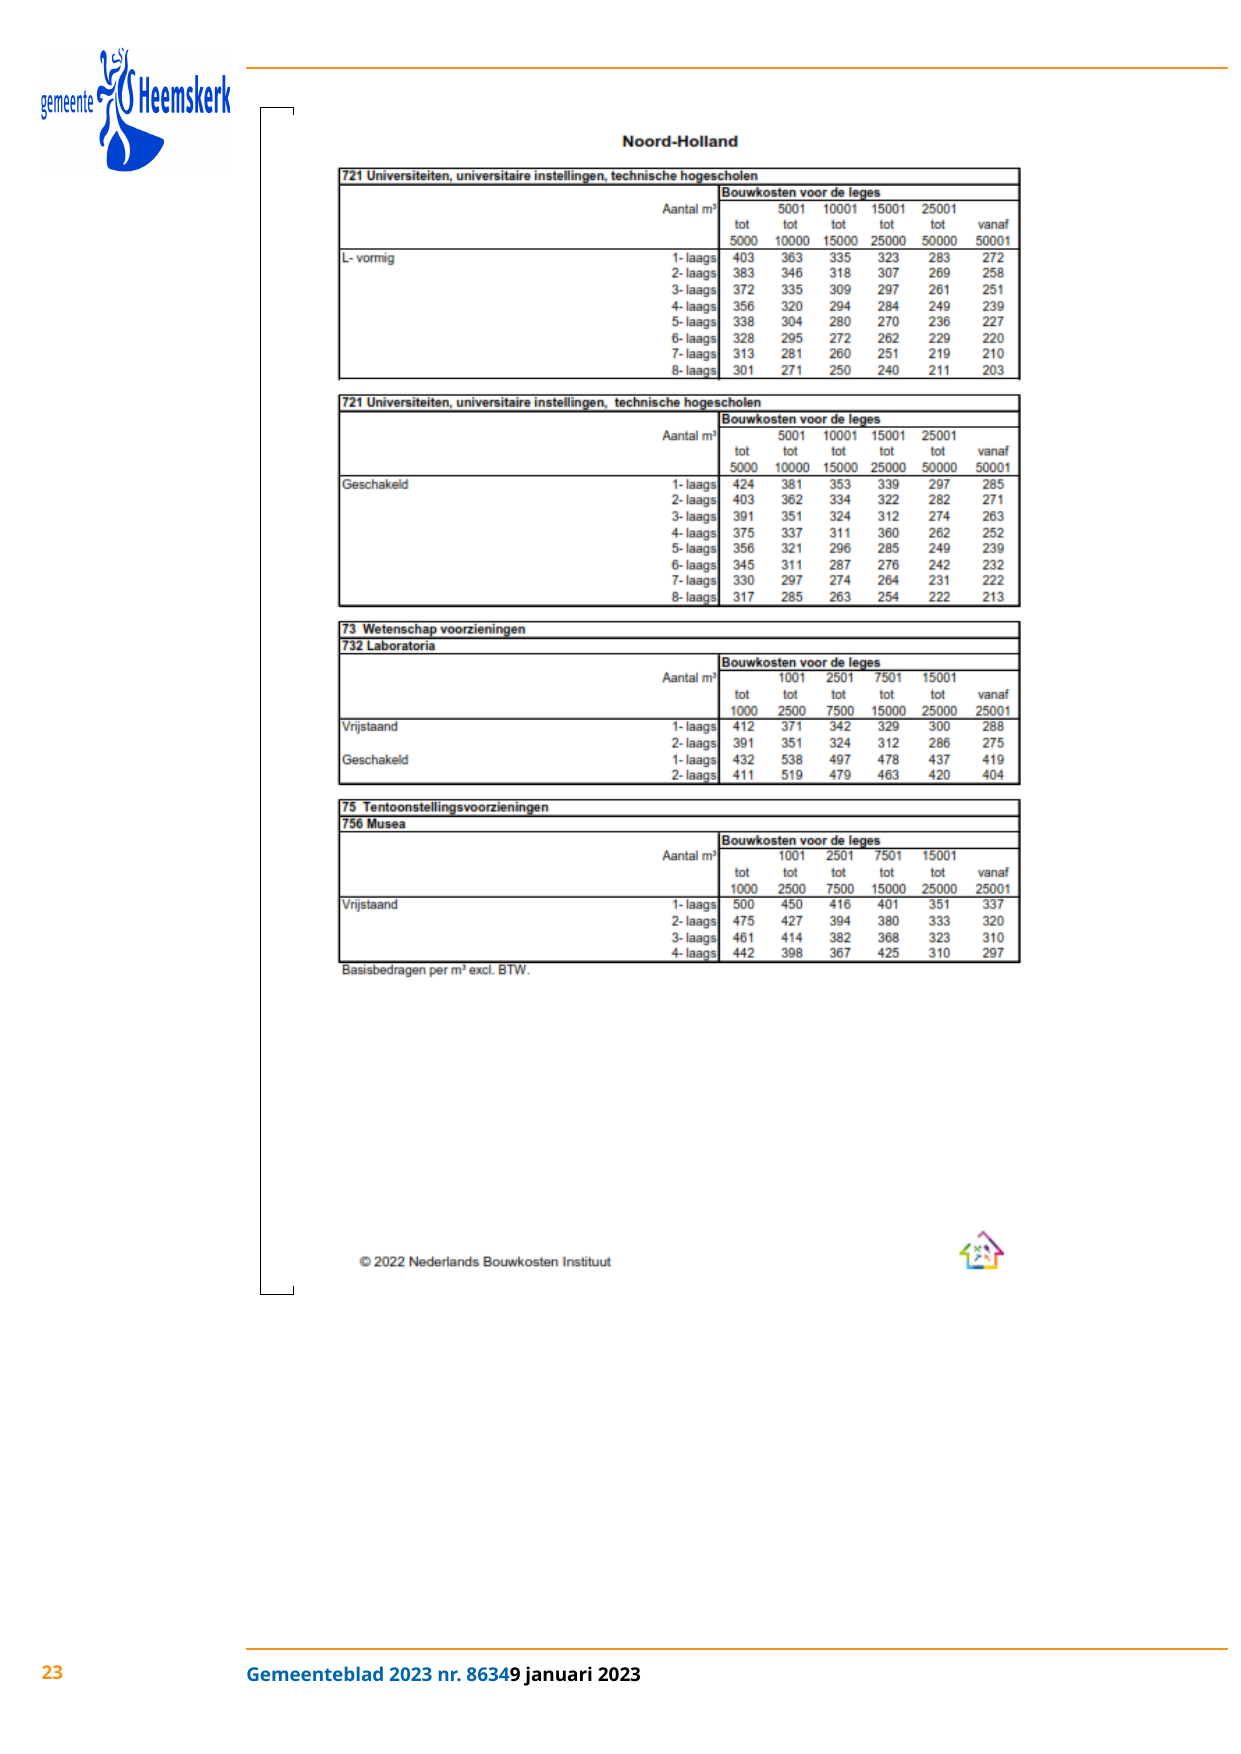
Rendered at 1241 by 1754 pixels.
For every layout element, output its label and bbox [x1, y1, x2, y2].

picture [268, 115, 1096, 1286]
picture [41, 47, 231, 172]
